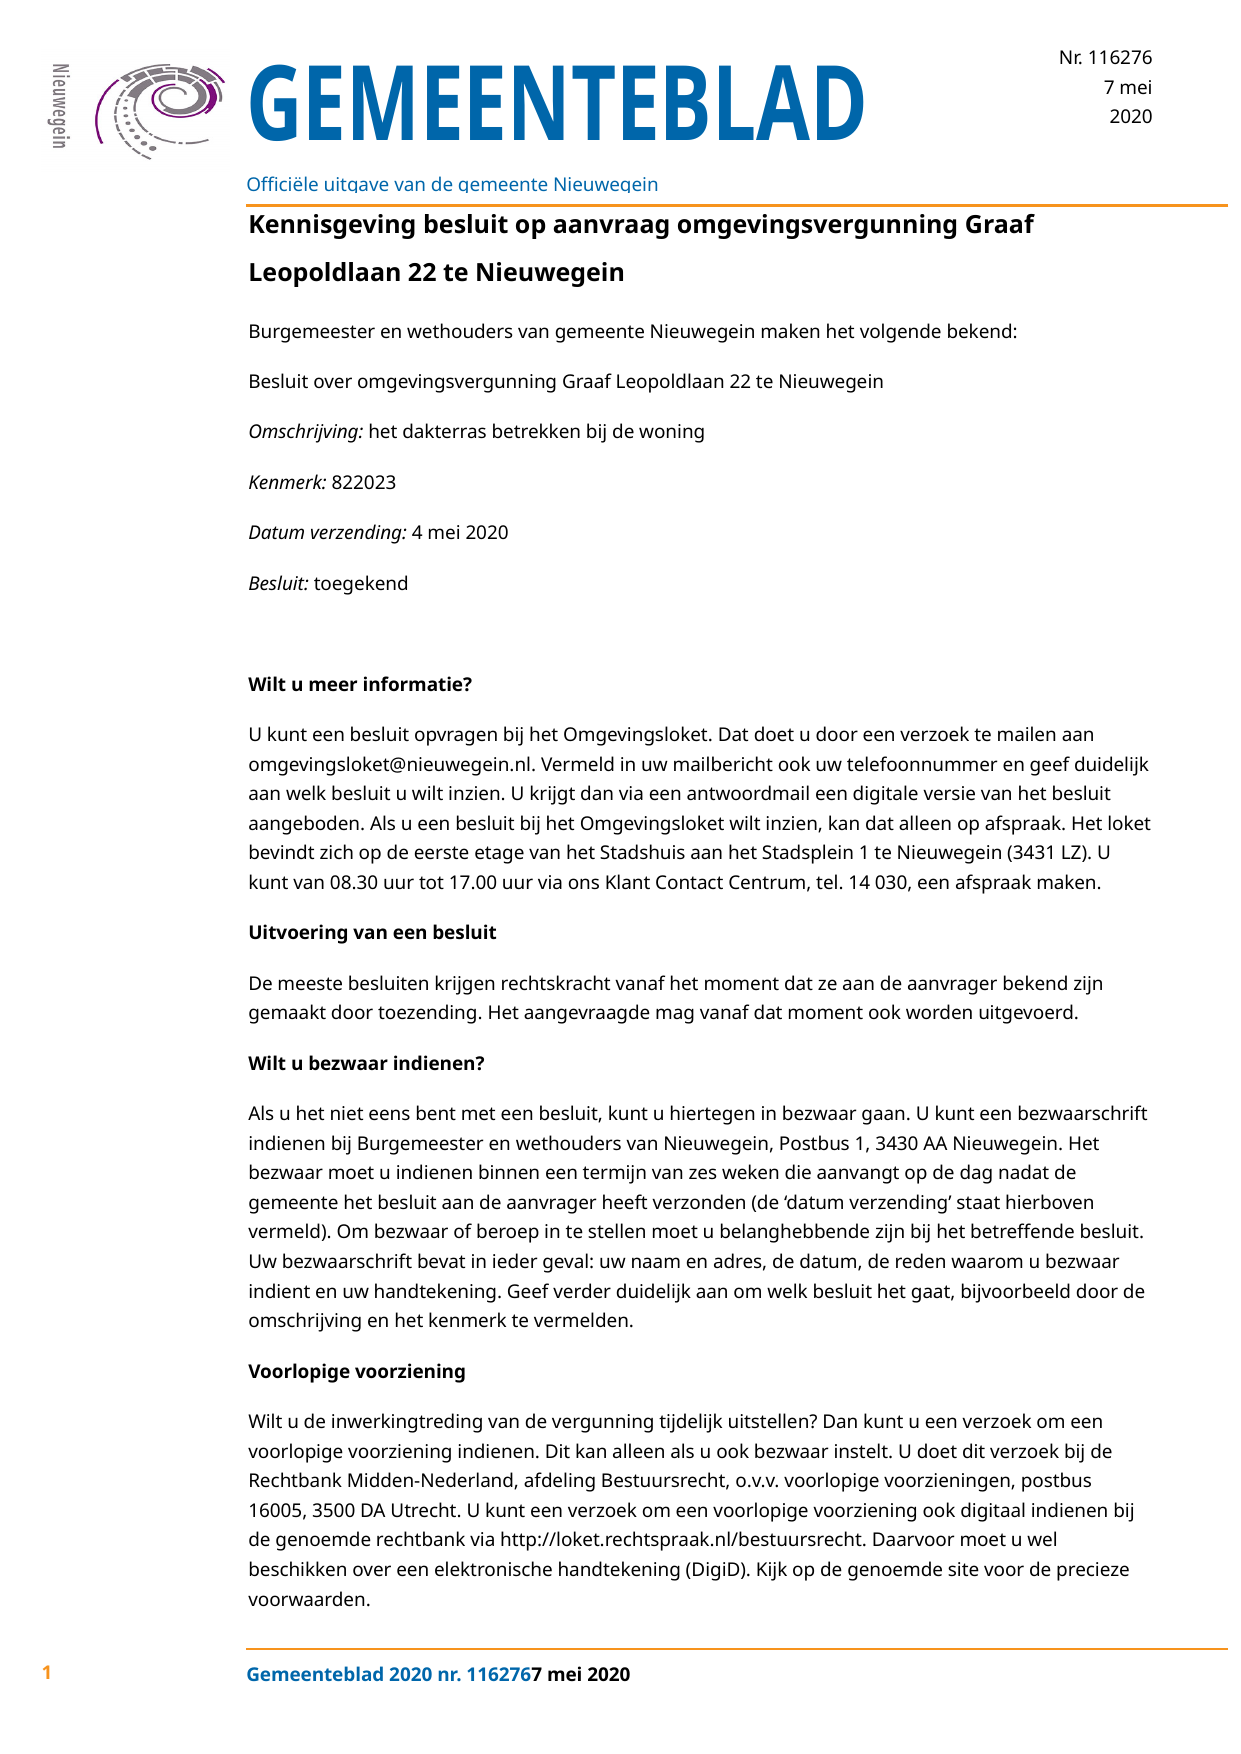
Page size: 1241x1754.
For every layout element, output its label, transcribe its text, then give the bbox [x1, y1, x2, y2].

text Omschrijving: het dakterras betrekken bij de woning [248, 419, 1152, 444]
text Wilt u bezwaar indienen? [248, 1050, 1152, 1076]
text Wilt u meer informatie? [248, 671, 1152, 697]
text Kenmerk: 822023 [248, 469, 1152, 495]
text Voorlopige voorziening [248, 1358, 1152, 1384]
text Besluit: toegekend [248, 570, 1152, 596]
text Datum verzending: 4 mei 2020 [248, 519, 1152, 545]
text De meeste besluiten krijgen rechtskracht vanaf het moment dat ze aan de aanvrager bekend zijn gemaakt door toezending. Het aangevraagde mag vanaf dat moment ook worden uitgevoerd. [248, 970, 1152, 1025]
text Wilt u de inwerkingtreding van de vergunning tijdelijk uitstellen? Dan kunt u een verzoek om een voorlopige voorziening indienen. Dit kan alleen als u ook bezwaar instelt. U doet dit verzoek bij de Rechtbank Midden-Nederland, afdeling Bestuursrecht, o.v.v. voorlopige voorzieningen, postbus 16005, 3500 DA Utrecht. U kunt een verzoek om een voorlopige voorziening ook digitaal indienen bij de genoemde rechtbank via http://loket.rechtspraak.nl/bestuursrecht. Daarvoor moet u wel beschikken over een elektronische handtekening (DigiD). Kijk op de genoemde site voor de precieze voorwaarden. [248, 1408, 1152, 1612]
text Kennisgeving besluit op aanvraag omgevingsvergunning Graaf Leopoldlaan 22 te Nieuwegein [248, 207, 1152, 288]
picture [41, 47, 231, 172]
text Besluit over omgevingsvergunning Graaf Leopoldlaan 22 te Nieuwegein [248, 368, 1152, 394]
text Als u het niet eens bent met een besluit, kunt u hiertegen in bezwaar gaan. U kunt een bezwaarschrift indienen bij Burgemeester en wethouders van Nieuwegein, Postbus 1, 3430 AA Nieuwegein. Het bezwaar moet u indienen binnen een termijn van zes weken die aanvangt op de dag nadat de gemeente het besluit aan de aanvrager heeft verzonden (de ‘datum verzending’ staat hierboven vermeld). Om bezwaar of beroep in te stellen moet u belanghebbende zijn bij het betreffende besluit. Uw bezwaarschrift bevat in ieder geval: uw naam en adres, de datum, de reden waarom u bezwaar indient en uw handtekening. Geef verder duidelijk aan om welk besluit het gaat, bijvoorbeeld door de omschrijving en het kenmerk te vermelden. [248, 1100, 1152, 1333]
text Burgemeester en wethouders van gemeente Nieuwegein maken het volgende bekend: [248, 318, 1152, 344]
text Uitvoering van een besluit [248, 919, 1152, 945]
text U kunt een besluit opvragen bij het Omgevingsloket. Dat doet u door een verzoek te mailen aan omgevingsloket@nieuwegein.nl. Vermeld in uw mailbericht ook uw telefoonnummer en geef duidelijk aan welk besluit u wilt inzien. U krijgt dan via een antwoordmail een digitale versie van het besluit aangeboden. Als u een besluit bij het Omgevingsloket wilt inzien, kan dat alleen op afspraak. Het loket bevindt zich op de eerste etage van het Stadshuis aan het Stadsplein 1 te Nieuwegein (3431 LZ). U kunt van 08.30 uur tot 17.00 uur via ons Klant Contact Centrum, tel. 14 030, een afspraak maken. [248, 721, 1152, 895]
